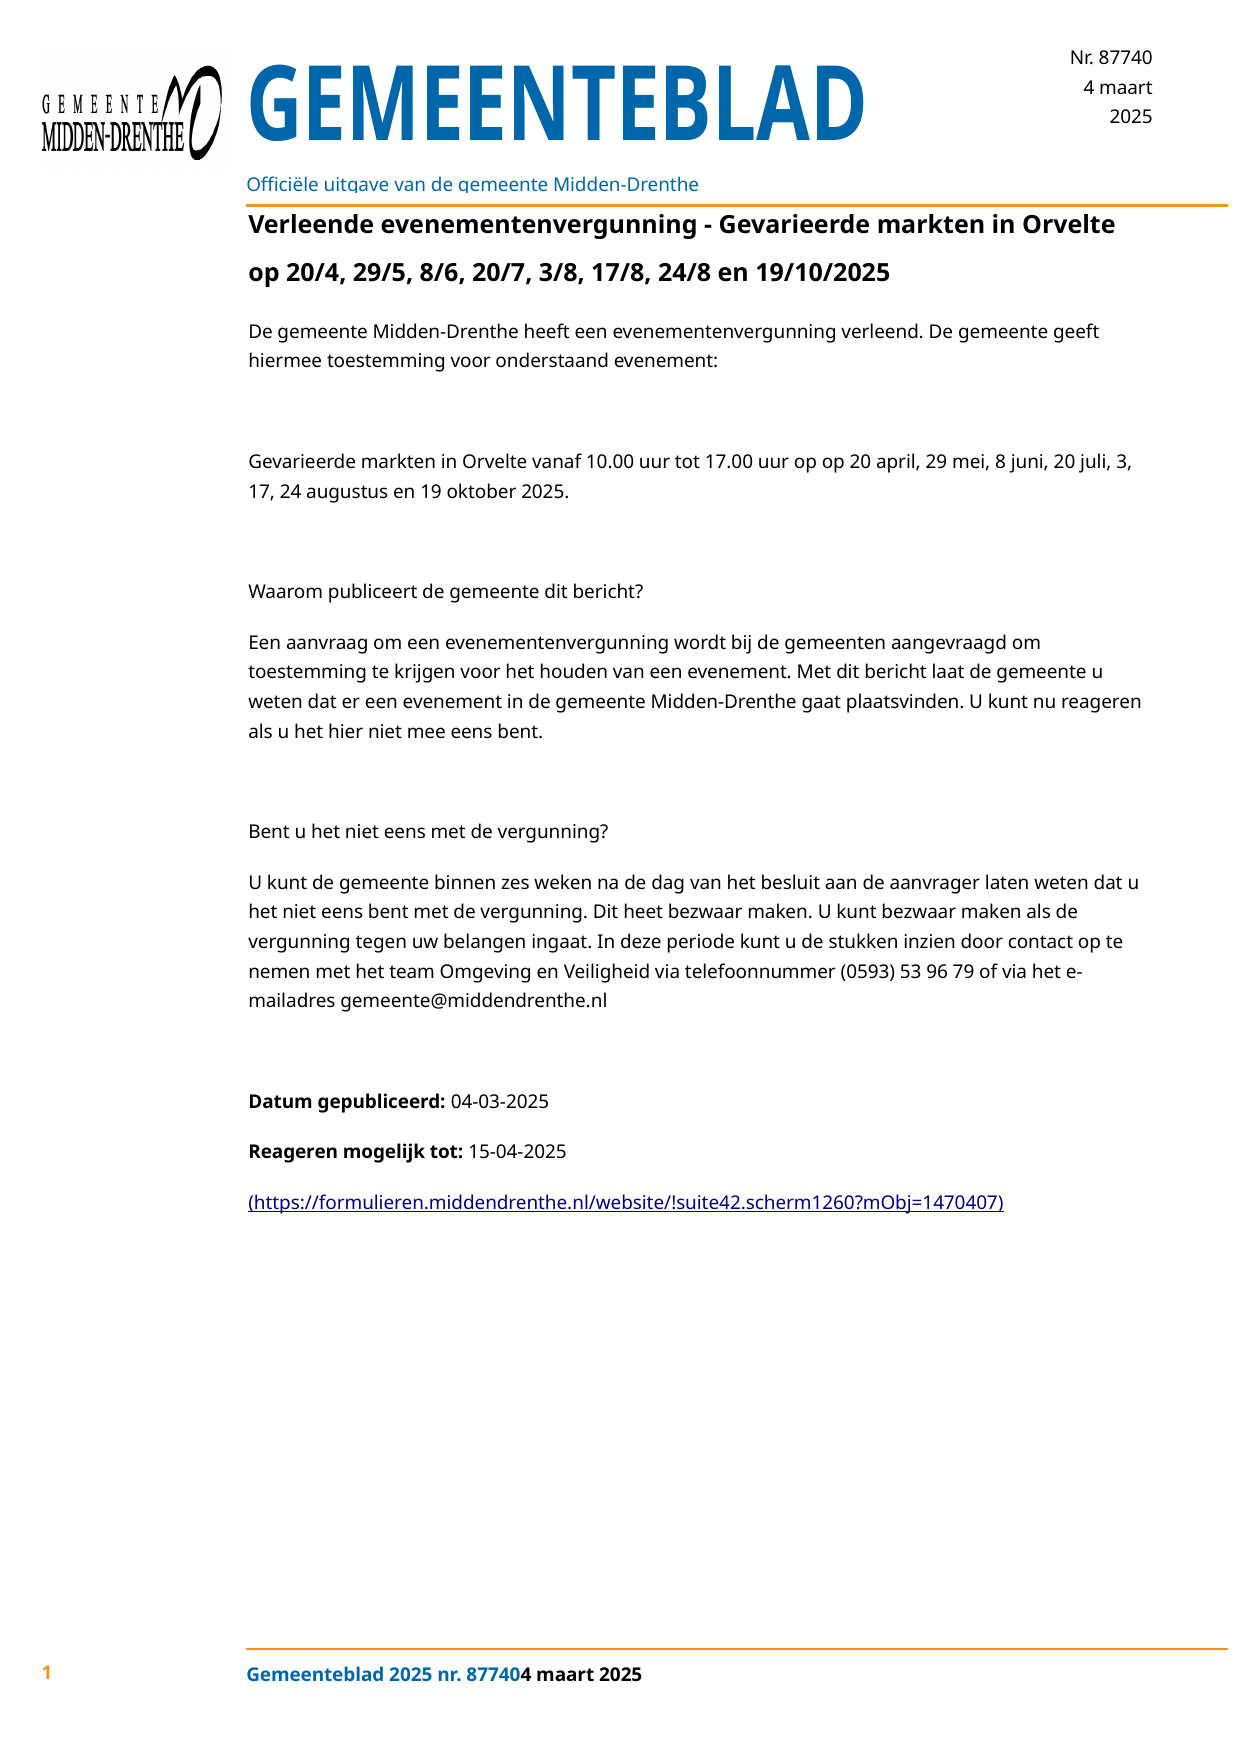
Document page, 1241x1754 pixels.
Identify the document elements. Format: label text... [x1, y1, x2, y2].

text U kunt de gemeente binnen zes weken na de dag van het besluit aan de aanvrager laten weten dat u het niet eens bent met de vergunning. Dit heet bezwaar maken. U kunt bezwaar maken als de vergunning tegen uw belangen ingaat. In deze periode kunt u de stukken inzien door contact op te nemen met het team Omgeving en Veiligheid via telefoonnummer (0593) 53 96 79 of via het e-mailadres gemeente@middendrenthe.nl [248, 869, 1152, 1013]
text Reageren mogelijk tot: 15-04-2025 [248, 1139, 1152, 1164]
text Een aanvraag om een evenementenvergunning wordt bij de gemeenten aangevraagd om toestemming te krijgen voor het houden van een evenement. Met dit bericht laat de gemeente u weten dat er een evenement in de gemeente Midden-Drenthe gaat plaatsvinden. U kunt nu reageren als u het hier niet mee eens bent. [248, 629, 1152, 744]
picture [41, 47, 231, 172]
text (https://formulieren.middendrenthe.nl/website/!suite42.scherm1260?mObj=1470407) [248, 1189, 1152, 1215]
text Verleende evenementenvergunning - Gevarieerde markten in Orvelte op 20/4, 29/5, 8/6, 20/7, 3/8, 17/8, 24/8 en 19/10/2025 [248, 207, 1152, 288]
text Datum gepubliceerd: 04-03-2025 [248, 1088, 1152, 1114]
text Waarom publiceert de gemeente dit bericht? [248, 579, 1152, 604]
text De gemeente Midden-Drenthe heeft een evenementenvergunning verleend. De gemeente geeft hiermee toestemming voor onderstaand evenement: [248, 318, 1152, 373]
text Gevarieerde markten in Orvelte vanaf 10.00 uur tot 17.00 uur op op 20 april, 29 mei, 8 juni, 20 juli, 3, 17, 24 augustus en 19 oktober 2025. [248, 448, 1152, 504]
text Bent u het niet eens met de vergunning? [248, 819, 1152, 844]
